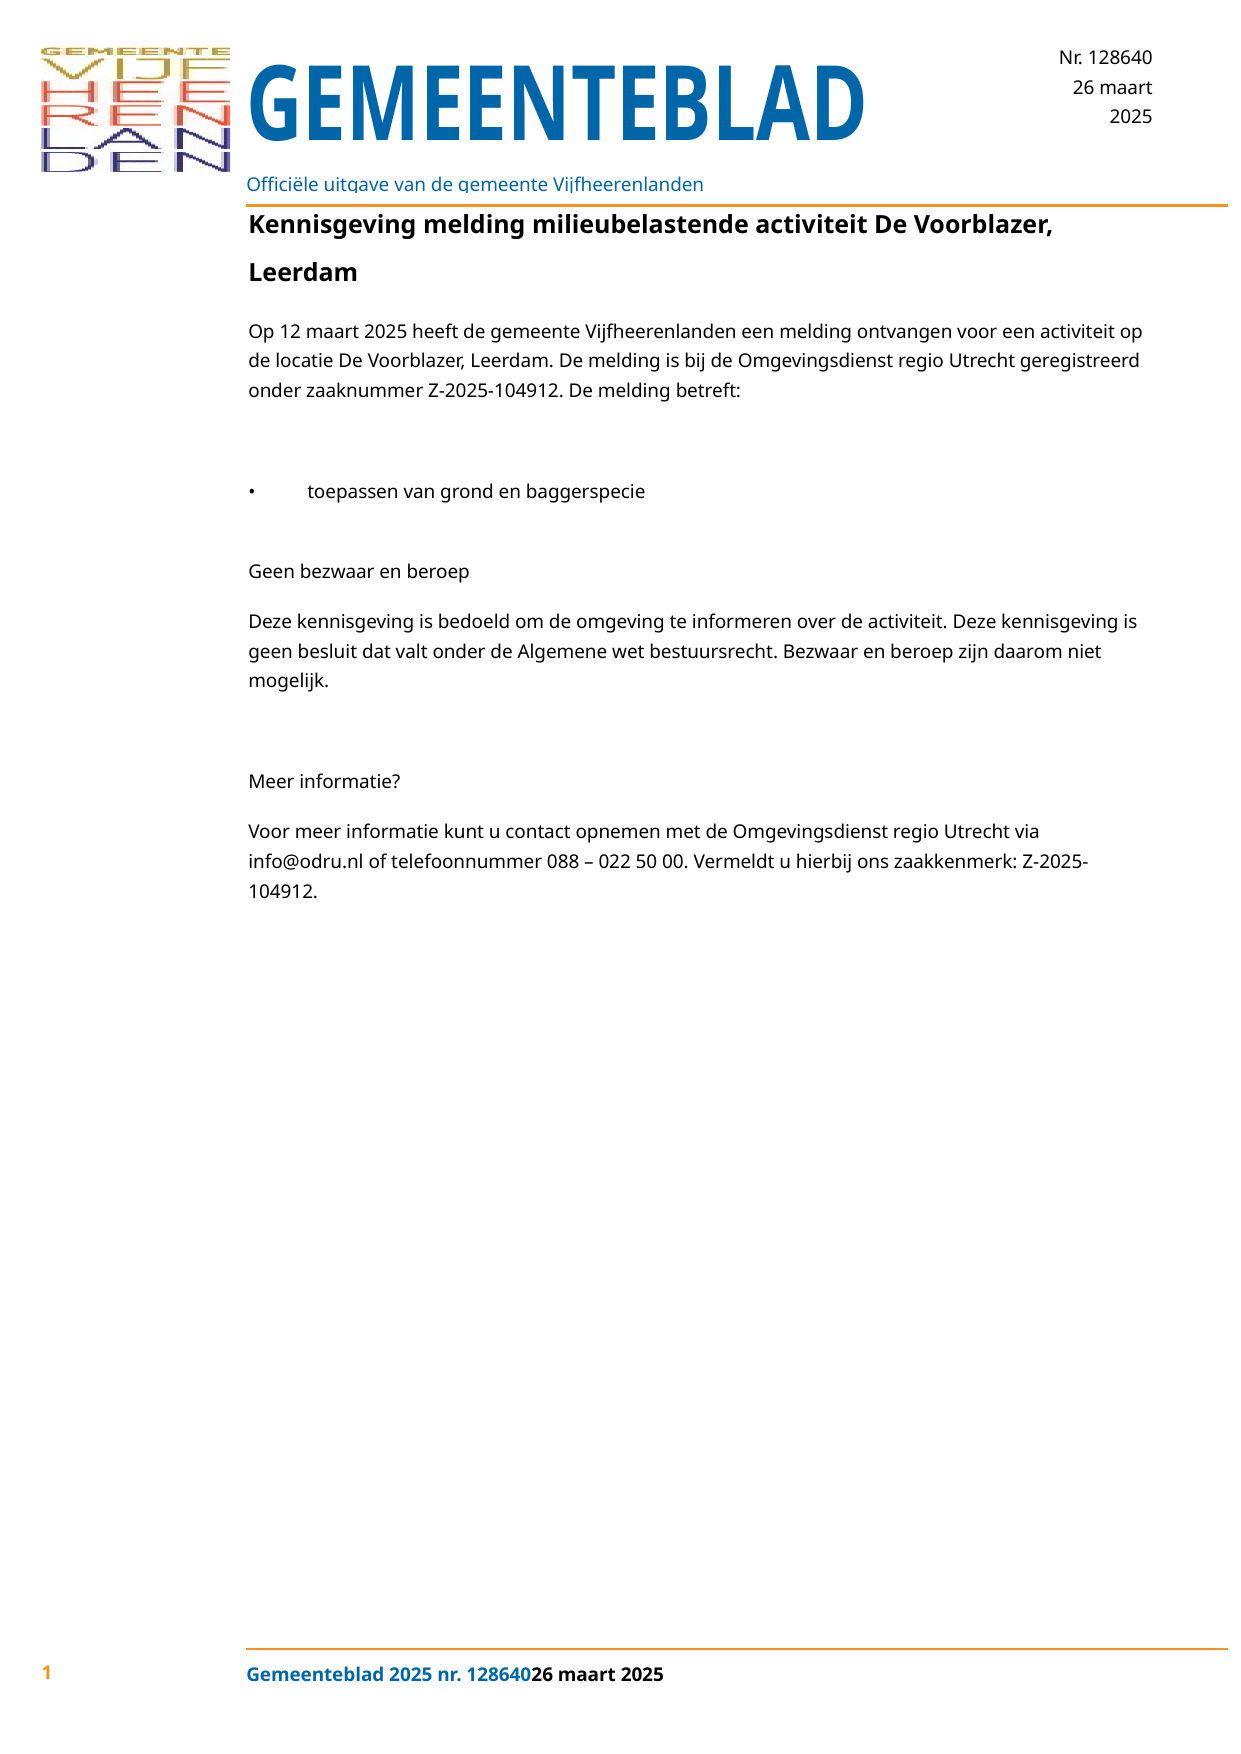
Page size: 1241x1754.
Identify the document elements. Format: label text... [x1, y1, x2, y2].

text Voor meer informatie kunt u contact opnemen met de Omgevingsdienst regio Utrecht via info@odru.nl of telefoonnummer 088 – 022 50 00. Vermeldt u hierbij ons zaakkenmerk: Z-2025-104912. [248, 819, 1152, 904]
list toepassen van grond en baggerspecie [248, 478, 1152, 504]
text Kennisgeving melding milieubelastende activiteit De Voorblazer, Leerdam [248, 207, 1152, 288]
text Geen bezwaar en beroep [248, 558, 1152, 584]
text Deze kennisgeving is bedoeld om de omgeving te informeren over de activiteit. Deze kennisgeving is geen besluit dat valt onder de Algemene wet bestuursrecht. Bezwaar en beroep zijn daarom niet mogelijk. [248, 608, 1152, 693]
picture [41, 47, 231, 172]
text Meer informatie? [248, 768, 1152, 794]
text Op 12 maart 2025 heeft de gemeente Vijfheerenlanden een melding ontvangen voor een activiteit op de locatie De Voorblazer, Leerdam. De melding is bij de Omgevingsdienst regio Utrecht geregistreerd onder zaaknummer Z-2025-104912. De melding betreft: [248, 318, 1152, 403]
